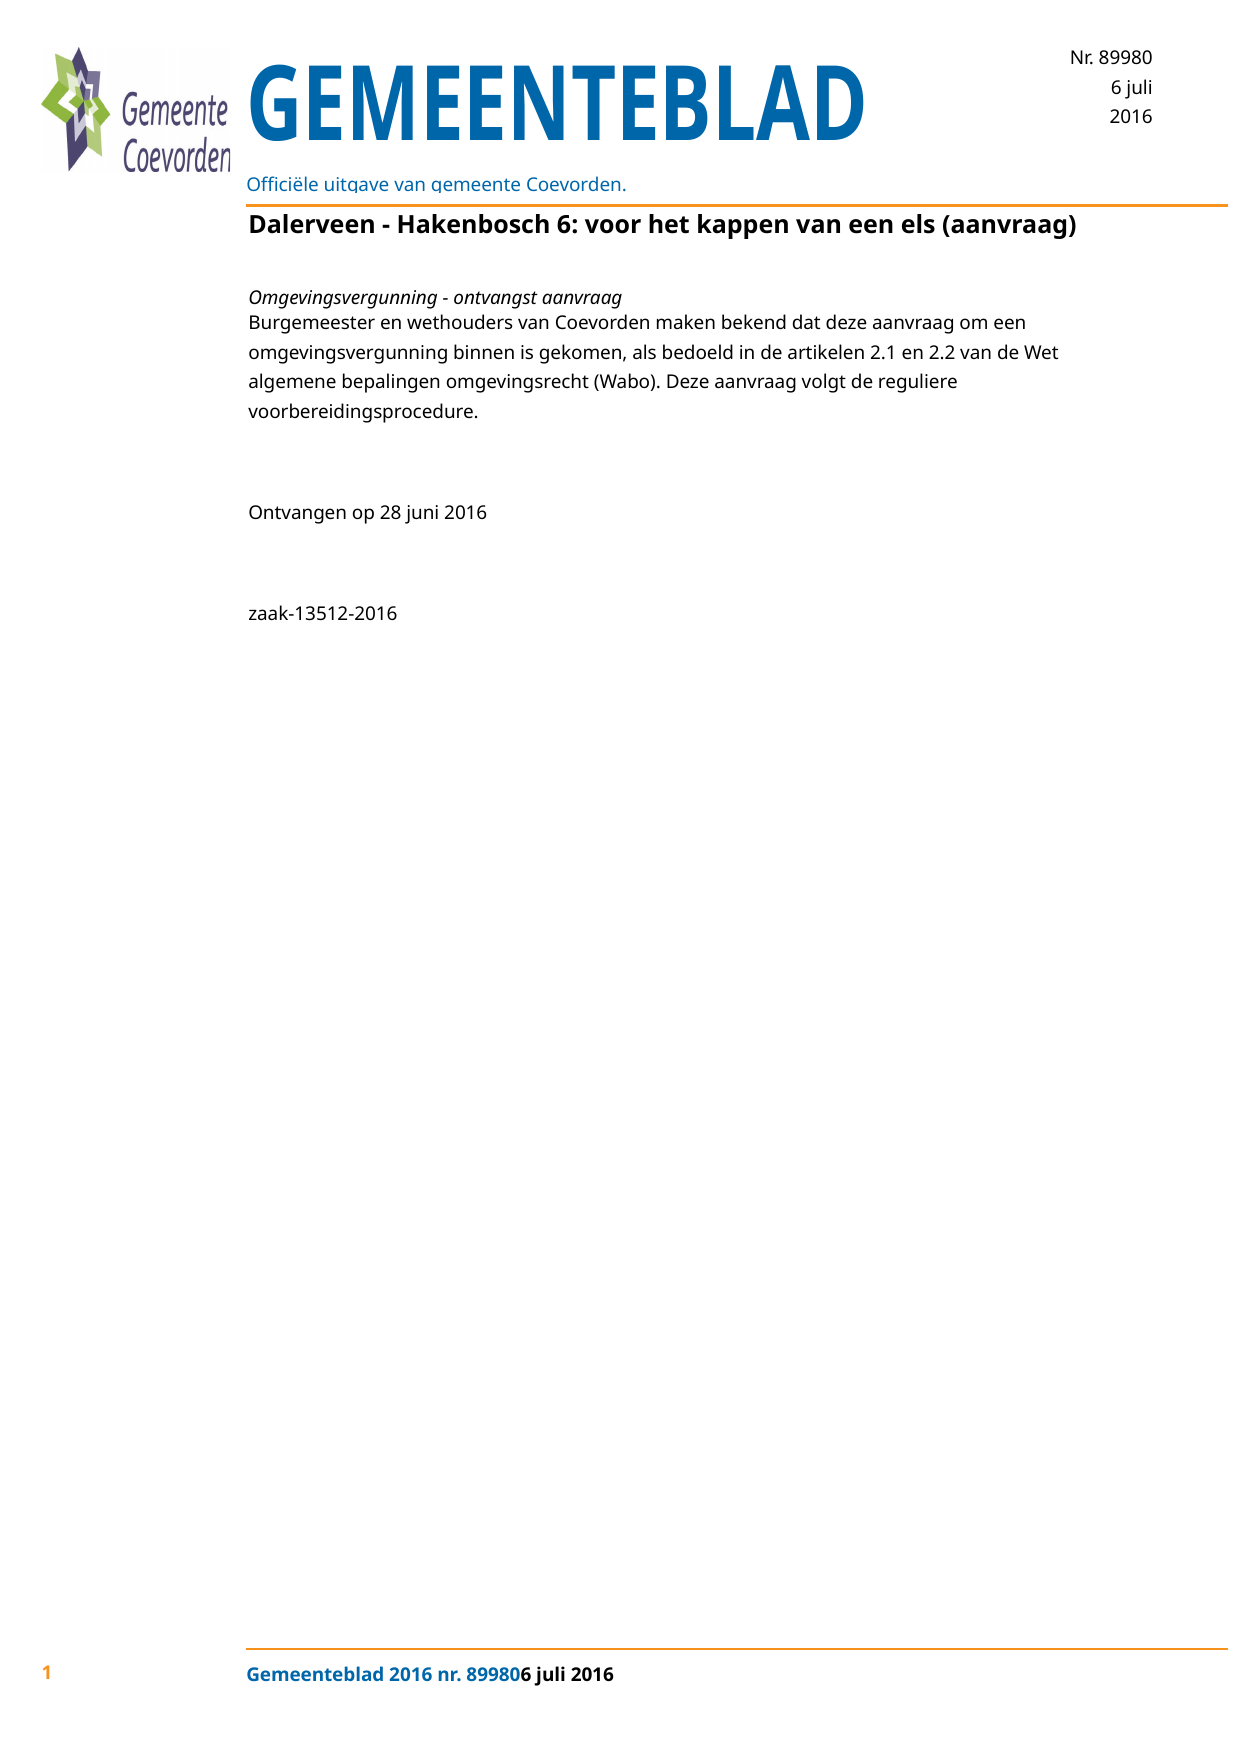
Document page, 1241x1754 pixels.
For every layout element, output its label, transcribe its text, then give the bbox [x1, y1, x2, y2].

text Ontvangen op 28 juni 2016 [248, 499, 1152, 525]
picture [41, 47, 231, 172]
text Omgevingsvergunning - ontvangst aanvraag [248, 284, 1152, 309]
text Dalerveen - Hakenbosch 6: voor het kappen van een els (aanvraag) [248, 207, 1152, 241]
text Burgemeester en wethouders van Coevorden maken bekend dat deze aanvraag om een omgevingsvergunning binnen is gekomen, als bedoeld in de artikelen 2.1 en 2.2 van de Wet algemene bepalingen omgevingsrecht (Wabo). Deze aanvraag volgt de reguliere voorbereidingsprocedure. [248, 309, 1152, 424]
text zaak-13512-2016 [248, 600, 1152, 626]
